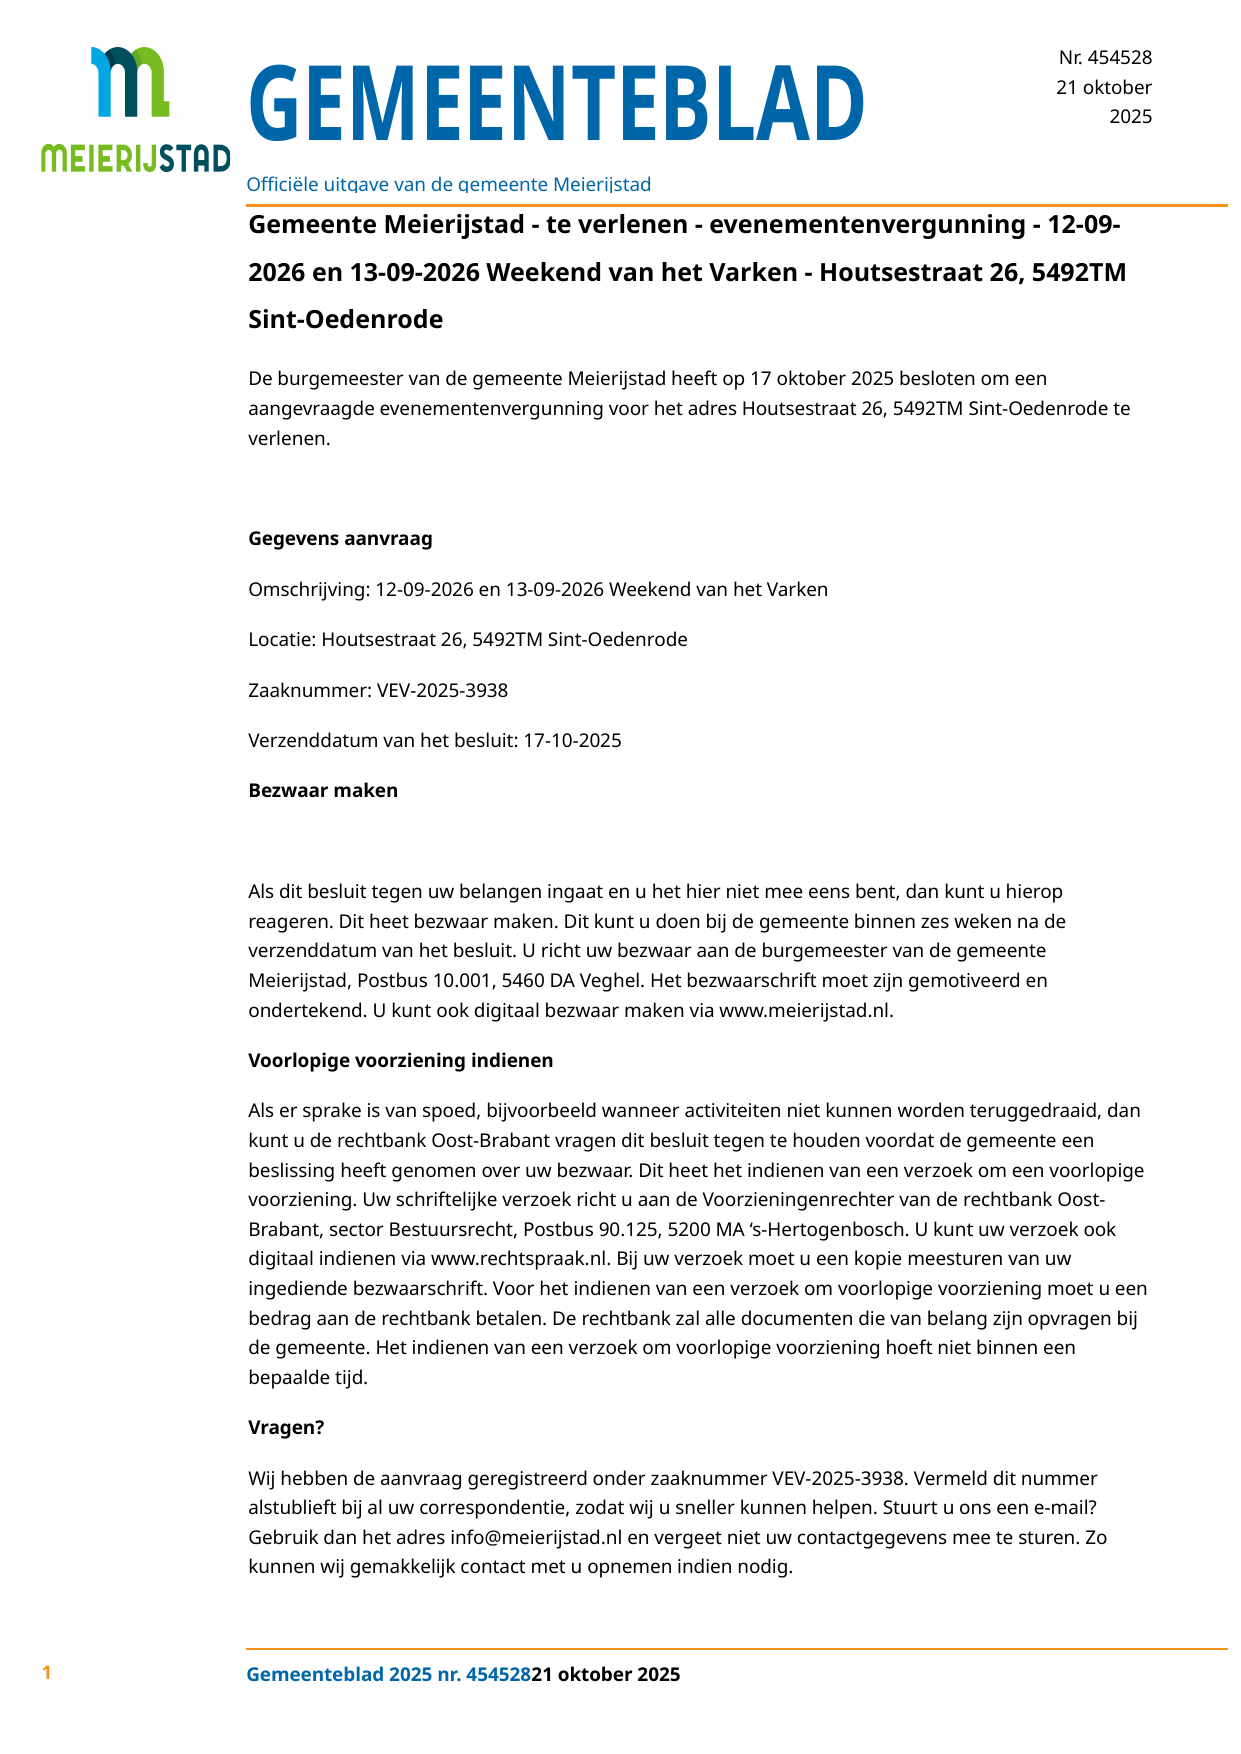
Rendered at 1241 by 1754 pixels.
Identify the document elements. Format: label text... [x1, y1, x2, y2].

text Voorlopige voorziening indienen [248, 1047, 1152, 1073]
text De burgemeester van de gemeente Meierijstad heeft op 17 oktober 2025 besloten om een aangevraagde evenementenvergunning voor het adres Houtsestraat 26, 5492TM Sint-Oedenrode te verlenen. [248, 366, 1152, 450]
text Gemeente Meierijstad - te verlenen - evenementenvergunning - 12-09-2026 en 13-09-2026 Weekend van het Varken - Houtsestraat 26, 5492TM Sint-Oedenrode [248, 207, 1152, 336]
text Wij hebben de aanvraag geregistreerd onder zaaknummer VEV-2025-3938. Vermeld dit nummer alstublieft bij al uw correspondentie, zodat wij u sneller kunnen helpen. Stuurt u ons een e-mail? Gebruik dan het adres info@meierijstad.nl en vergeet niet uw contactgegevens mee te sturen. Zo kunnen wij gemakkelijk contact met u opnemen indien nodig. [248, 1465, 1152, 1579]
text Omschrijving: 12-09-2026 en 13-09-2026 Weekend van het Varken [248, 576, 1152, 602]
text Zaaknummer: VEV-2025-3938 [248, 677, 1152, 702]
text Als dit besluit tegen uw belangen ingaat en u het hier niet mee eens bent, dan kunt u hierop reageren. Dit heet bezwaar maken. Dit kunt u doen bij de gemeente binnen zes weken na de verzenddatum van het besluit. U richt uw bezwaar aan de burgemeester van de gemeente Meierijstad, Postbus 10.001, 5460 DA Veghel. Het bezwaarschrift moet zijn gemotiveerd en ondertekend. U kunt ook digitaal bezwaar maken via www.meierijstad.nl. [248, 878, 1152, 1022]
text Bezwaar maken [248, 778, 1152, 803]
text Verzenddatum van het besluit: 17-10-2025 [248, 727, 1152, 753]
text Gegevens aanvraag [248, 526, 1152, 551]
picture [41, 47, 231, 172]
text Locatie: Houtsestraat 26, 5492TM Sint-Oedenrode [248, 626, 1152, 652]
text Als er sprake is van spoed, bijvoorbeeld wanneer activiteiten niet kunnen worden teruggedraaid, dan kunt u de rechtbank Oost-Brabant vragen dit besluit tegen te houden voordat de gemeente een beslissing heeft genomen over uw bezwaar. Dit heet het indienen van een verzoek om een voorlopige voorziening. Uw schriftelijke verzoek richt u aan de Voorzieningenrechter van de rechtbank Oost-Brabant, sector Bestuursrecht, Postbus 90.125, 5200 MA ‘s-Hertogenbosch. U kunt uw verzoek ook digitaal indienen via www.rechtspraak.nl. Bij uw verzoek moet u een kopie meesturen van uw ingediende bezwaarschrift. Voor het indienen van een verzoek om voorlopige voorziening moet u een bedrag aan de rechtbank betalen. De rechtbank zal alle documenten die van belang zijn opvragen bij de gemeente. Het indienen van een verzoek om voorlopige voorziening hoeft niet binnen een bepaalde tijd. [248, 1098, 1152, 1389]
text Vragen? [248, 1414, 1152, 1440]
